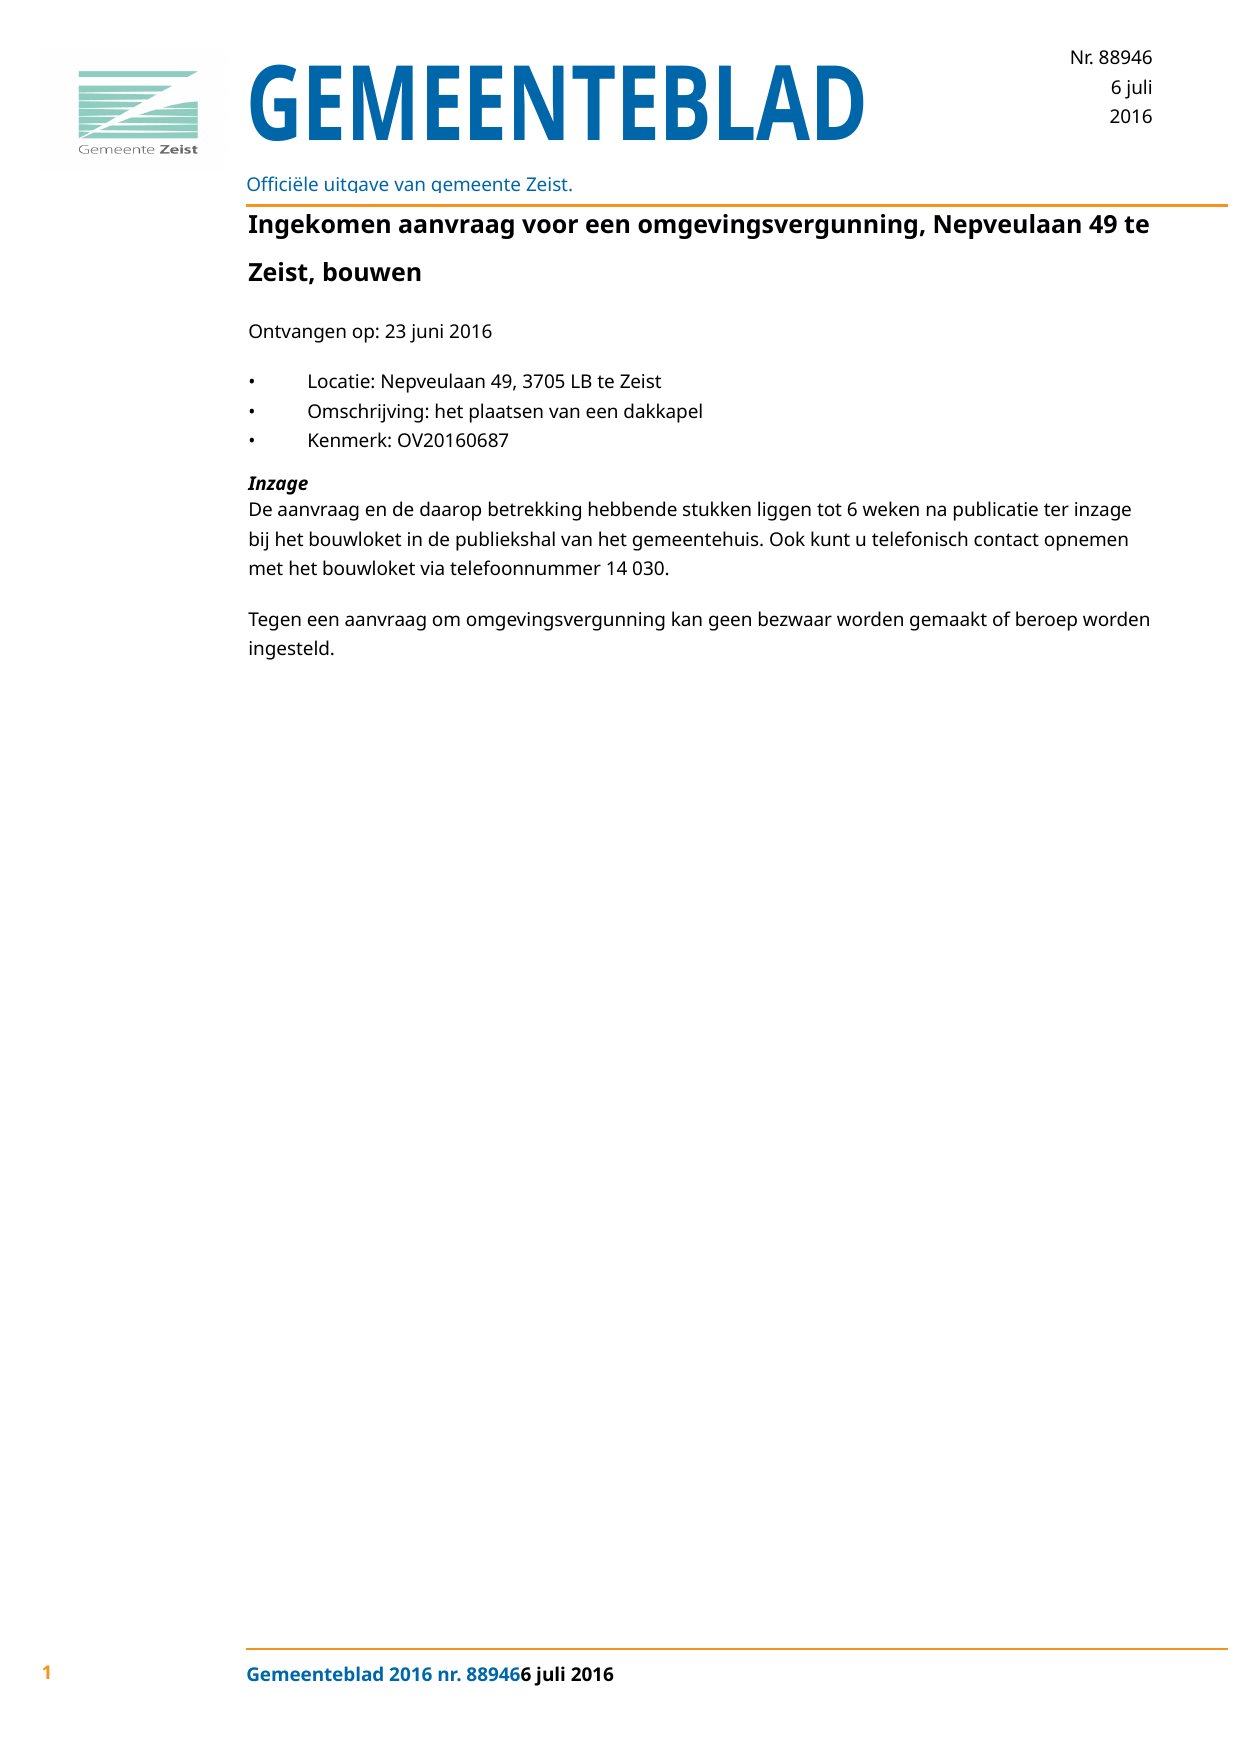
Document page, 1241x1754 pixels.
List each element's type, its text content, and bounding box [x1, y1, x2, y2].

list Omschrijving: het plaatsen van een dakkapel [248, 398, 1152, 424]
list Locatie: Nepveulaan 49, 3705 LB te Zeist [248, 368, 1152, 394]
text Ingekomen aanvraag voor een omgevingsvergunning, Nepveulaan 49 te Zeist, bouwen [248, 207, 1152, 288]
text Ontvangen op: 23 juni 2016 [248, 318, 1152, 344]
text Inzage [248, 471, 1152, 496]
text Tegen een aanvraag om omgevingsvergunning kan geen bezwaar worden gemaakt of beroep worden ingesteld. [248, 606, 1152, 661]
picture [41, 47, 231, 172]
text De aanvraag en de daarop betrekking hebbende stukken liggen tot 6 weken na publicatie ter inzage bij het bouwloket in de publiekshal van het gemeentehuis. Ook kunt u telefonisch contact opnemen met het bouwloket via telefoonnummer 14 030. [248, 496, 1152, 581]
list Kenmerk: OV20160687 [248, 427, 1152, 453]
